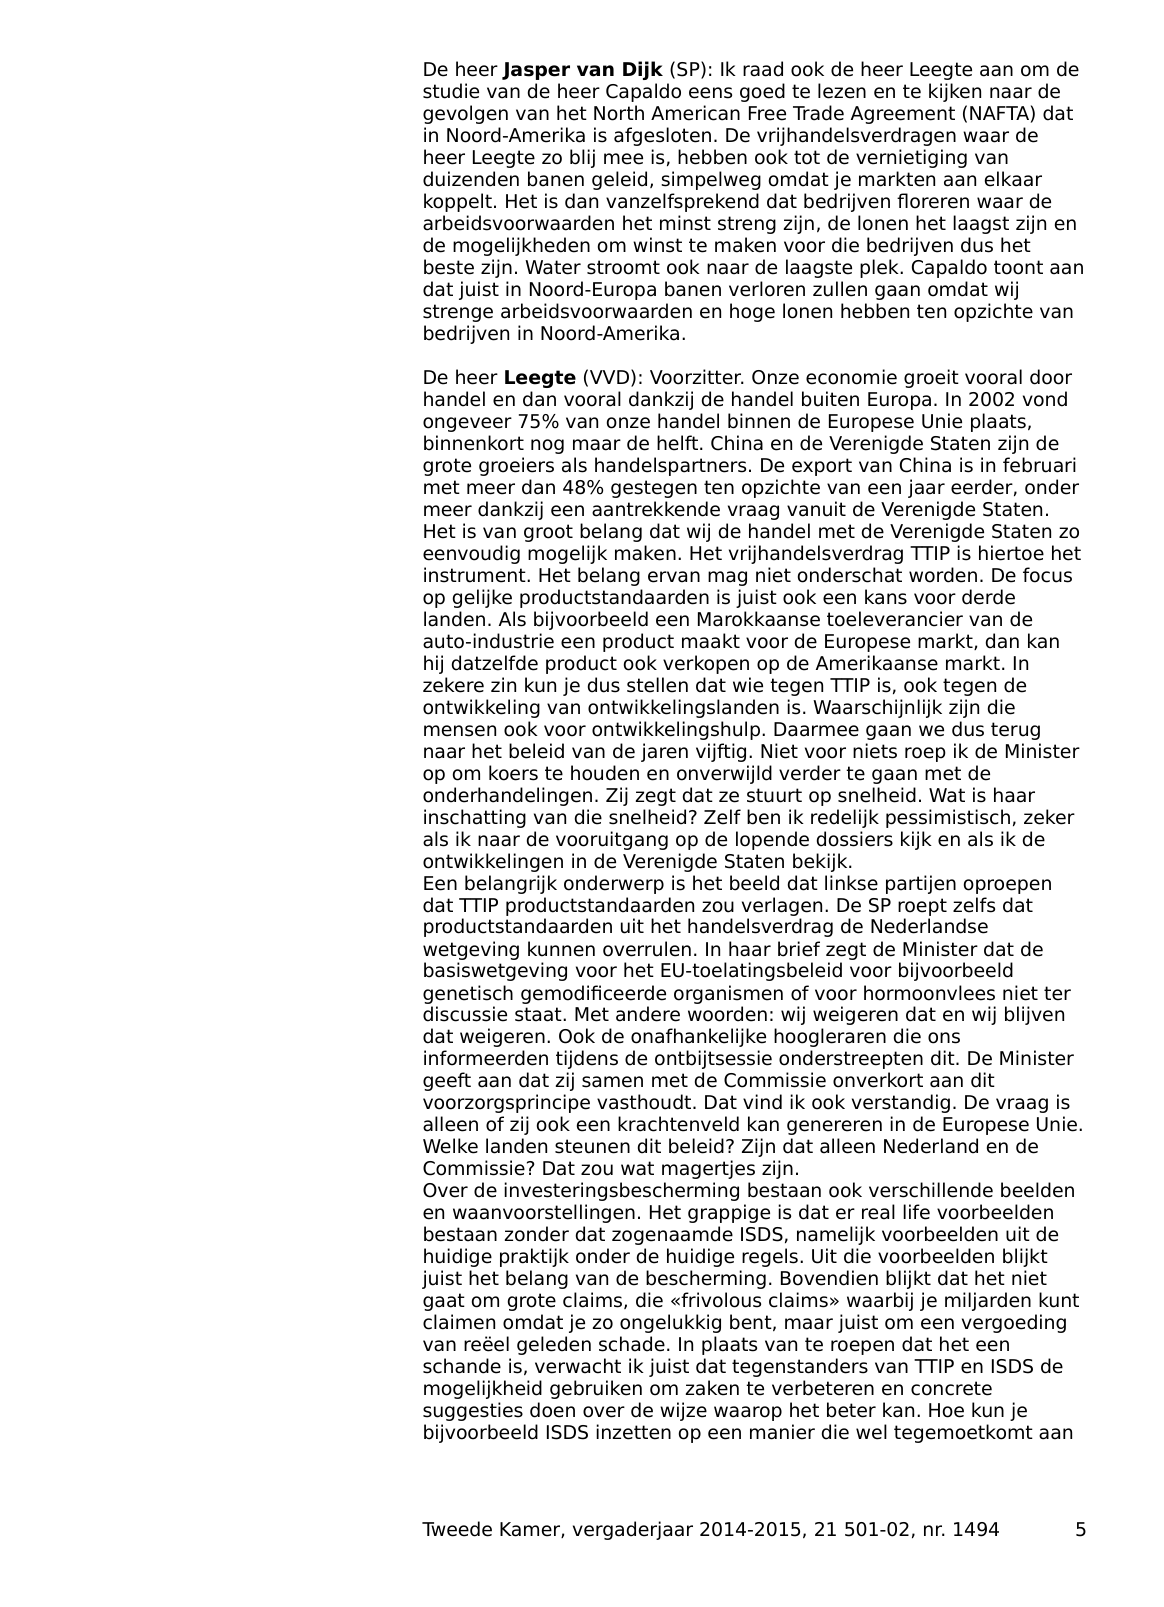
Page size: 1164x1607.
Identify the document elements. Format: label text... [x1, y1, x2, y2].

text Over de investeringsbescherming bestaan ook verschillende beelden en waanvoorstellingen. Het grappige is dat er real life voorbeelden bestaan zonder dat zogenaamde ISDS, namelijk voorbeelden uit de huidige praktijk onder de huidige regels. Uit die voorbeelden blijkt juist het belang van de bescherming. Bovendien blijkt dat het niet gaat om grote claims, die «frivolous claims» waarbij je miljarden kunt claimen omdat je zo ongelukkig bent, maar juist om een vergoeding van reëel geleden schade. In plaats van te roepen dat het een schande is, verwacht ik juist dat tegenstanders van TTIP en ISDS de mogelijkheid gebruiken om zaken te verbeteren en concrete suggesties doen over de wijze waarop het beter kan. Hoe kun je bijvoorbeeld ISDS inzetten op een manier die wel tegemoetkomt aan [422, 1180, 1087, 1444]
text Een belangrijk onderwerp is het beeld dat linkse partijen oproepen dat TTIP productstandaarden zou verlagen. De SP roept zelfs dat productstandaarden uit het handelsverdrag de Nederlandse wetgeving kunnen overrulen. In haar brief zegt de Minister dat de basiswetgeving voor het EU-toelatingsbeleid voor bijvoorbeeld genetisch gemodificeerde organismen of voor hormoonvlees niet ter discussie staat. Met andere woorden: wij weigeren dat en wij blijven dat weigeren. Ook de onafhankelijke hoogleraren die ons informeerden tijdens de ontbijtsessie onderstreepten dit. De Minister geeft aan dat zij samen met de Commissie onverkort aan dit voorzorgsprincipe vasthoudt. Dat vind ik ook verstandig. De vraag is alleen of zij ook een krachtenveld kan genereren in de Europese Unie. Welke landen steunen dit beleid? Zijn dat alleen Nederland en de Commissie? Dat zou wat magertjes zijn. [422, 872, 1087, 1180]
text De heer Leegte (VVD): Voorzitter. Onze economie groeit vooral door handel en dan vooral dankzij de handel buiten Europa. In 2002 vond ongeveer 75% van onze handel binnen de Europese Unie plaats, binnenkort nog maar de helft. China en de Verenigde Staten zijn de grote groeiers als handelspartners. De export van China is in februari met meer dan 48% gestegen ten opzichte van een jaar eerder, onder meer dankzij een aantrekkende vraag vanuit de Verenigde Staten. Het is van groot belang dat wij de handel met de Verenigde Staten zo eenvoudig mogelijk maken. Het vrijhandelsverdrag TTIP is hiertoe het instrument. Het belang ervan mag niet onderschat worden. De focus op gelijke productstandaarden is juist ook een kans voor derde landen. Als bijvoorbeeld een Marokkaanse toeleverancier van de auto-industrie een product maakt voor de Europese markt, dan kan hij datzelfde product ook verkopen op de Amerikaanse markt. In zekere zin kun je dus stellen dat wie tegen TTIP is, ook tegen de ontwikkeling van ontwikkelingslanden is. Waarschijnlijk zijn die mensen ook voor ontwikkelingshulp. Daarmee gaan we dus terug naar het beleid van de jaren vijftig. Niet voor niets roep ik de Minister op om koers te houden en onverwijld verder te gaan met de onderhandelingen. Zij zegt dat ze stuurt op snelheid. Wat is haar inschatting van die snelheid? Zelf ben ik redelijk pessimistisch, zeker als ik naar de vooruitgang op de lopende dossiers kijk en als ik de ontwikkelingen in de Verenigde Staten bekijk. [422, 367, 1087, 872]
text De heer Jasper van Dijk (SP): Ik raad ook de heer Leegte aan om de studie van de heer Capaldo eens goed te lezen en te kijken naar de gevolgen van het North American Free Trade Agreement (NAFTA) dat in Noord-Amerika is afgesloten. De vrijhandelsverdragen waar de heer Leegte zo blij mee is, hebben ook tot de vernietiging van duizenden banen geleid, simpelweg omdat je markten aan elkaar koppelt. Het is dan vanzelfsprekend dat bedrijven floreren waar de arbeidsvoorwaarden het minst streng zijn, de lonen het laagst zijn en de mogelijkheden om winst te maken voor die bedrijven dus het beste zijn. Water stroomt ook naar de laagste plek. Capaldo toont aan dat juist in Noord-Europa banen verloren zullen gaan omdat wij strenge arbeidsvoorwaarden en hoge lonen hebben ten opzichte van bedrijven in Noord-Amerika. [422, 59, 1087, 345]
